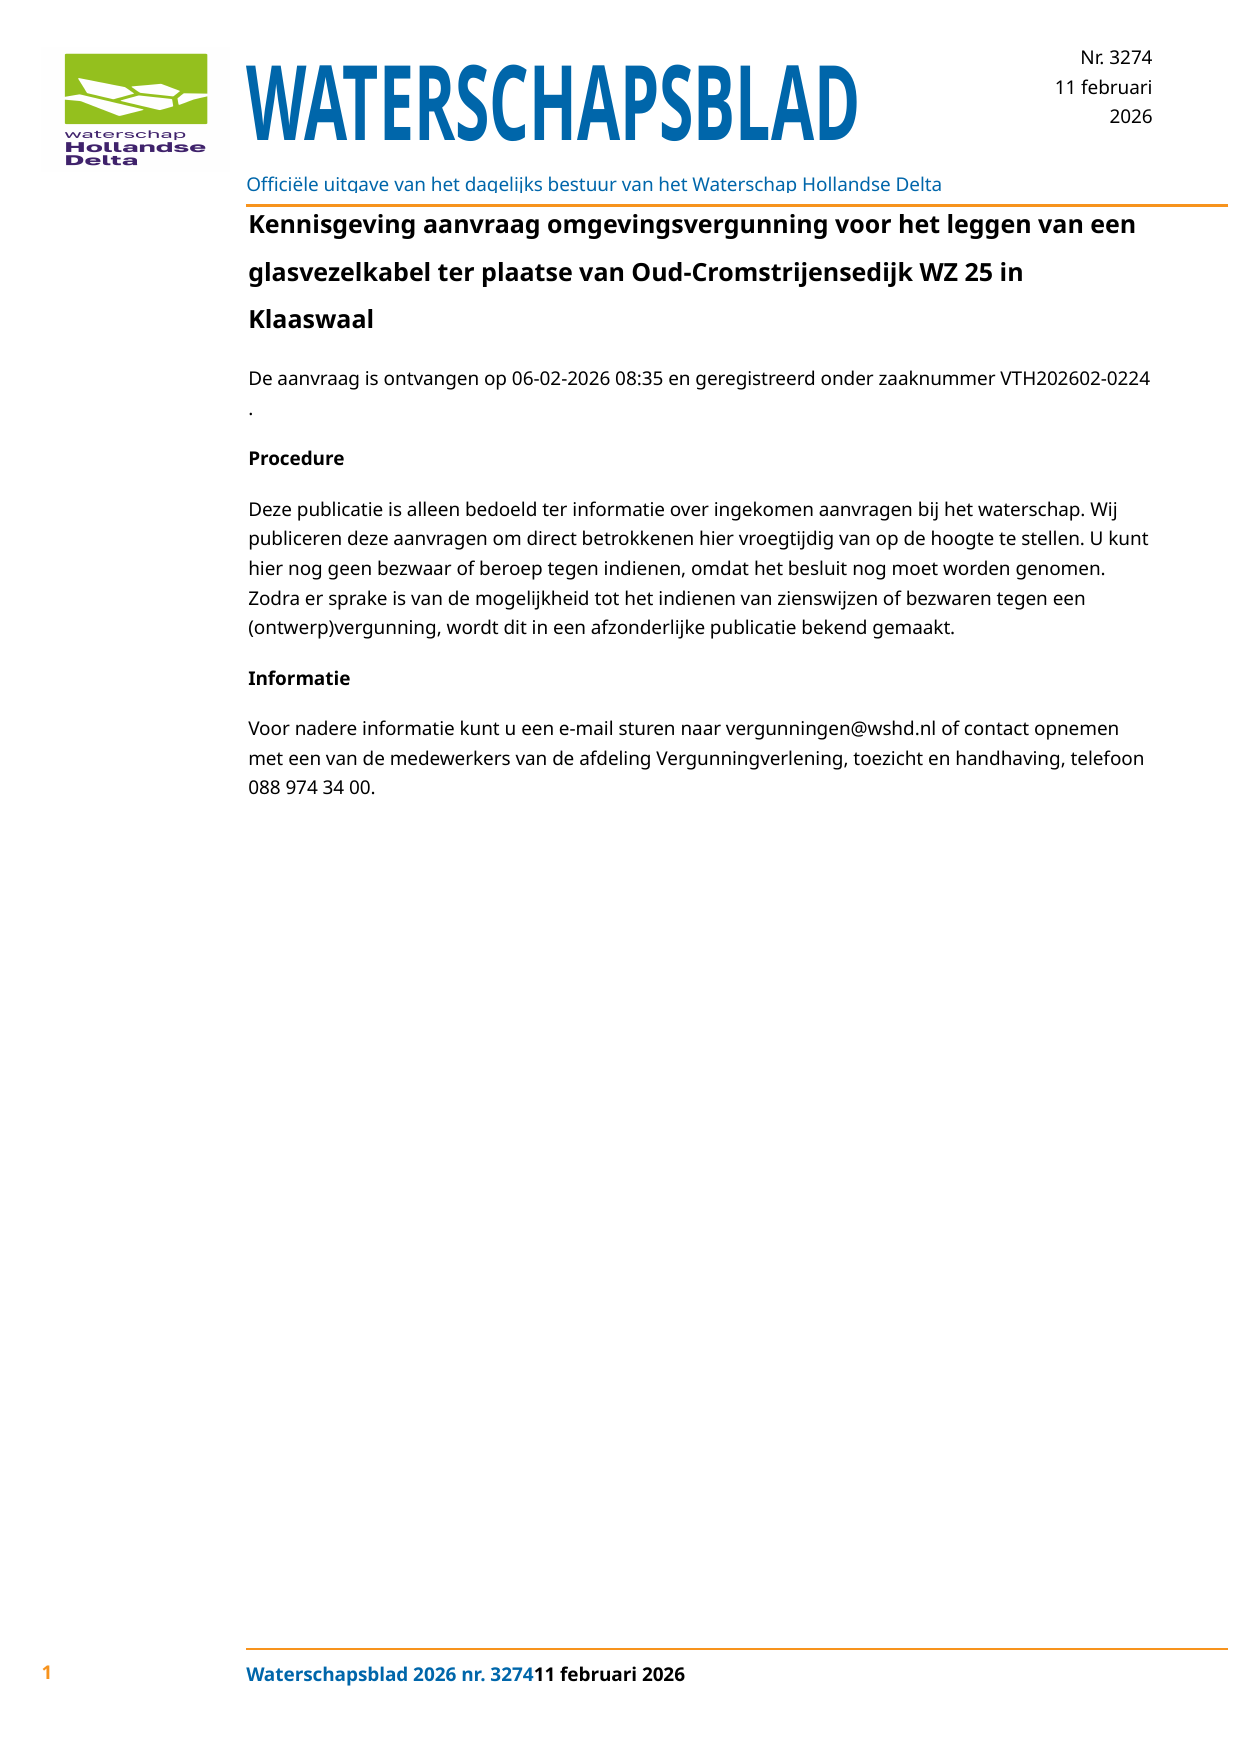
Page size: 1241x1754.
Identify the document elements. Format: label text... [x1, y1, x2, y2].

text Voor nadere informatie kunt u een e-mail sturen naar vergunningen@wshd.nl of contact opnemen met een van de medewerkers van de afdeling Vergunningverlening, toezicht en handhaving, telefoon 088 974 34 00. [248, 715, 1152, 800]
picture [41, 47, 231, 172]
text Informatie [248, 665, 1152, 690]
text Procedure [248, 446, 1152, 471]
text Deze publicatie is alleen bedoeld ter informatie over ingekomen aanvragen bij het waterschap. Wij publiceren deze aanvragen om direct betrokkenen hier vroegtijdig van op de hoogte te stellen. U kunt hier nog geen bezwaar of beroep tegen indienen, omdat het besluit nog moet worden genomen. Zodra er sprake is van de mogelijkheid tot het indienen van zienswijzen of bezwaren tegen een (ontwerp)vergunning, wordt dit in een afzonderlijke publicatie bekend gemaakt. [248, 496, 1152, 640]
text De aanvraag is ontvangen op 06-02-2026 08:35 en geregistreerd onder zaaknummer VTH202602-0224 . [248, 366, 1152, 421]
text Kennisgeving aanvraag omgevingsvergunning voor het leggen van een glasvezelkabel ter plaatse van Oud-Cromstrijensedijk WZ 25 in Klaaswaal [248, 207, 1152, 336]
